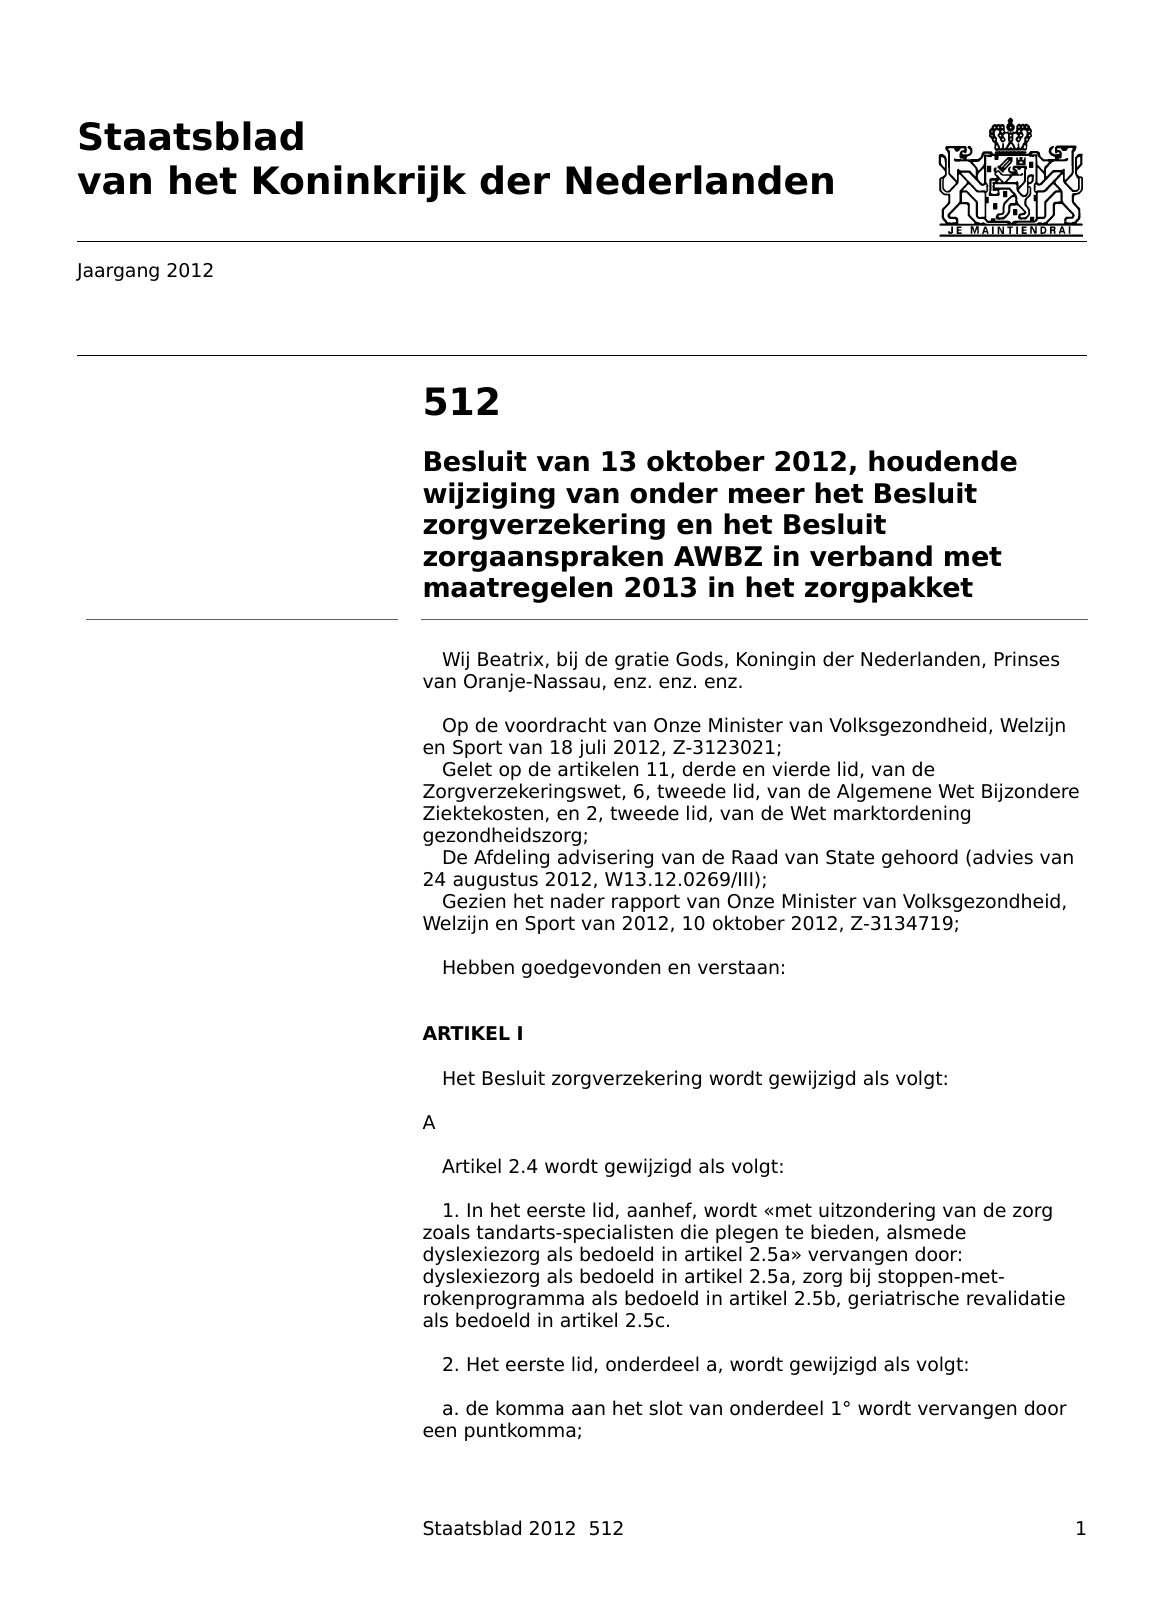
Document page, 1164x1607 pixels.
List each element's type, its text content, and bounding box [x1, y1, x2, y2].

text Het Besluit zorgverzekering wordt gewijzigd als volgt: [422, 1067, 1087, 1089]
picture [936, 115, 1087, 240]
text Wij Beatrix, bij de gratie Gods, Koningin der Nederlanden, Prinses van Oranje-Nassau, enz. enz. enz. [422, 649, 1087, 693]
text Artikel 2.4 wordt gewijzigd als volgt: [422, 1156, 1087, 1178]
text Hebben goedgevonden en verstaan: [422, 957, 1087, 979]
text 2. Het eerste lid, onderdeel a, wordt gewijzigd als volgt: [422, 1354, 1087, 1376]
text a. de komma aan het slot van onderdeel 1° wordt vervangen door een puntkomma; [422, 1398, 1087, 1442]
table_header [886, 100, 1087, 241]
text De Afdeling advisering van de Raad van State gehoord (advies van 24 augustus 2012, W13.12.0269/III); [422, 847, 1087, 891]
text A [422, 1112, 1087, 1133]
table_cell Jaargang 2012 [77, 242, 1087, 355]
text Op de voordracht van Onze Minister van Volksgezondheid, Welzijn en Sport van 18 juli 2012, Z-3123021; [422, 715, 1087, 759]
subtitle 512 [422, 381, 1087, 424]
table_header Staatsblad van het Koninkrijk der Nederlanden [77, 100, 886, 241]
text Besluit van 13 oktober 2012, houdende wijziging van onder meer het Besluit zorgverzekering en het Besluit zorgaanspraken AWBZ in verband met maatregelen 2013 in het zorgpakket [422, 447, 1087, 604]
text 1. In het eerste lid, aanhef, wordt «met uitzondering van de zorg zoals tandarts-specialisten die plegen te bieden, alsmede dyslexiezorg als bedoeld in artikel 2.5a» vervangen door: dyslexiezorg als bedoeld in artikel 2.5a, zorg bij stoppen-met-rokenprogramma als bedoeld in artikel 2.5b, geriatrische revalidatie als bedoeld in artikel 2.5c. [422, 1200, 1087, 1332]
text Gezien het nader rapport van Onze Minister van Volksgezondheid, Welzijn en Sport van 2012, 10 oktober 2012, Z-3134719; [422, 891, 1087, 935]
subtitle ARTIKEL I [422, 1023, 1087, 1045]
text Gelet op de artikelen 11, derde en vierde lid, van de Zorgverzekeringswet, 6, tweede lid, van de Algemene Wet Bijzondere Ziektekosten, en 2, tweede lid, van de Wet marktordening gezondheidszorg; [422, 759, 1087, 847]
